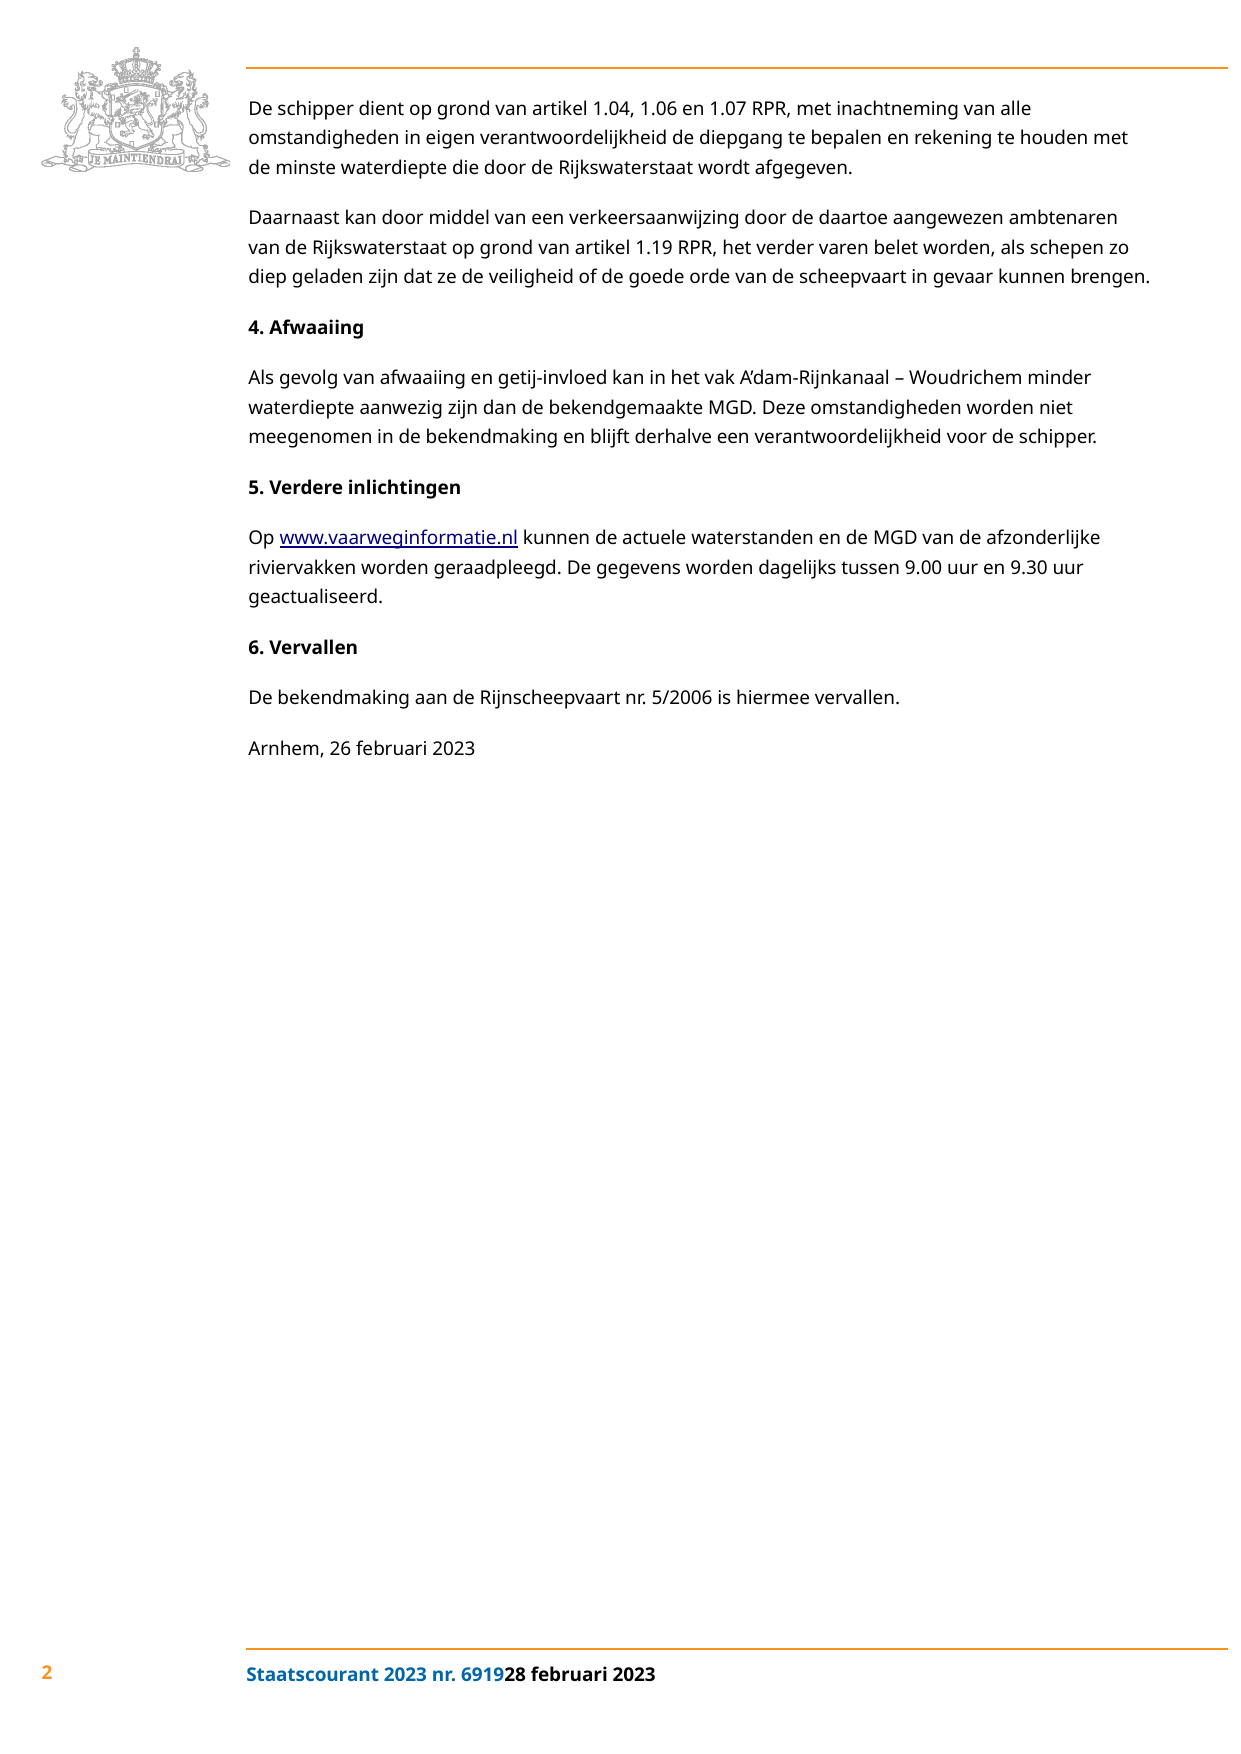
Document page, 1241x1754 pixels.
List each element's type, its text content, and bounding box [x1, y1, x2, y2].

text 6. Vervallen [248, 634, 1152, 660]
picture [41, 47, 231, 172]
text De bekendmaking aan de Rijnscheepvaart nr. 5/2006 is hiermee vervallen. [248, 684, 1152, 710]
text De schipper dient op grond van artikel 1.04, 1.06 en 1.07 RPR, met inachtneming van alle omstandigheden in eigen verantwoordelijkheid de diepgang te bepalen en rekening te houden met de minste waterdiepte die door de Rijkswaterstaat wordt afgegeven. [248, 95, 1152, 180]
text Arnhem, 26 februari 2023 [248, 735, 1152, 761]
text Op www.vaarweginformatie.nl kunnen de actuele waterstanden en de MGD van de afzonderlijke riviervakken worden geraadpleegd. De gegevens worden dagelijks tussen 9.00 uur en 9.30 uur geactualiseerd. [248, 524, 1152, 609]
text 4. Afwaaiing [248, 314, 1152, 340]
text Daarnaast kan door middel van een verkeersaanwijzing door de daartoe aangewezen ambtenaren van de Rijkswaterstaat op grond van artikel 1.19 RPR, het verder varen belet worden, als schepen zo diep geladen zijn dat ze de veiligheid of de goede orde van de scheepvaart in gevaar kunnen brengen. [248, 204, 1152, 289]
text Als gevolg van afwaaiing en getij-invloed kan in het vak A’dam-Rijnkanaal – Woudrichem minder waterdiepte aanwezig zijn dan de bekendgemaakte MGD. Deze omstandigheden worden niet meegenomen in de bekendmaking en blijft derhalve een verantwoordelijkheid voor de schipper. [248, 364, 1152, 449]
text 5. Verdere inlichtingen [248, 474, 1152, 500]
